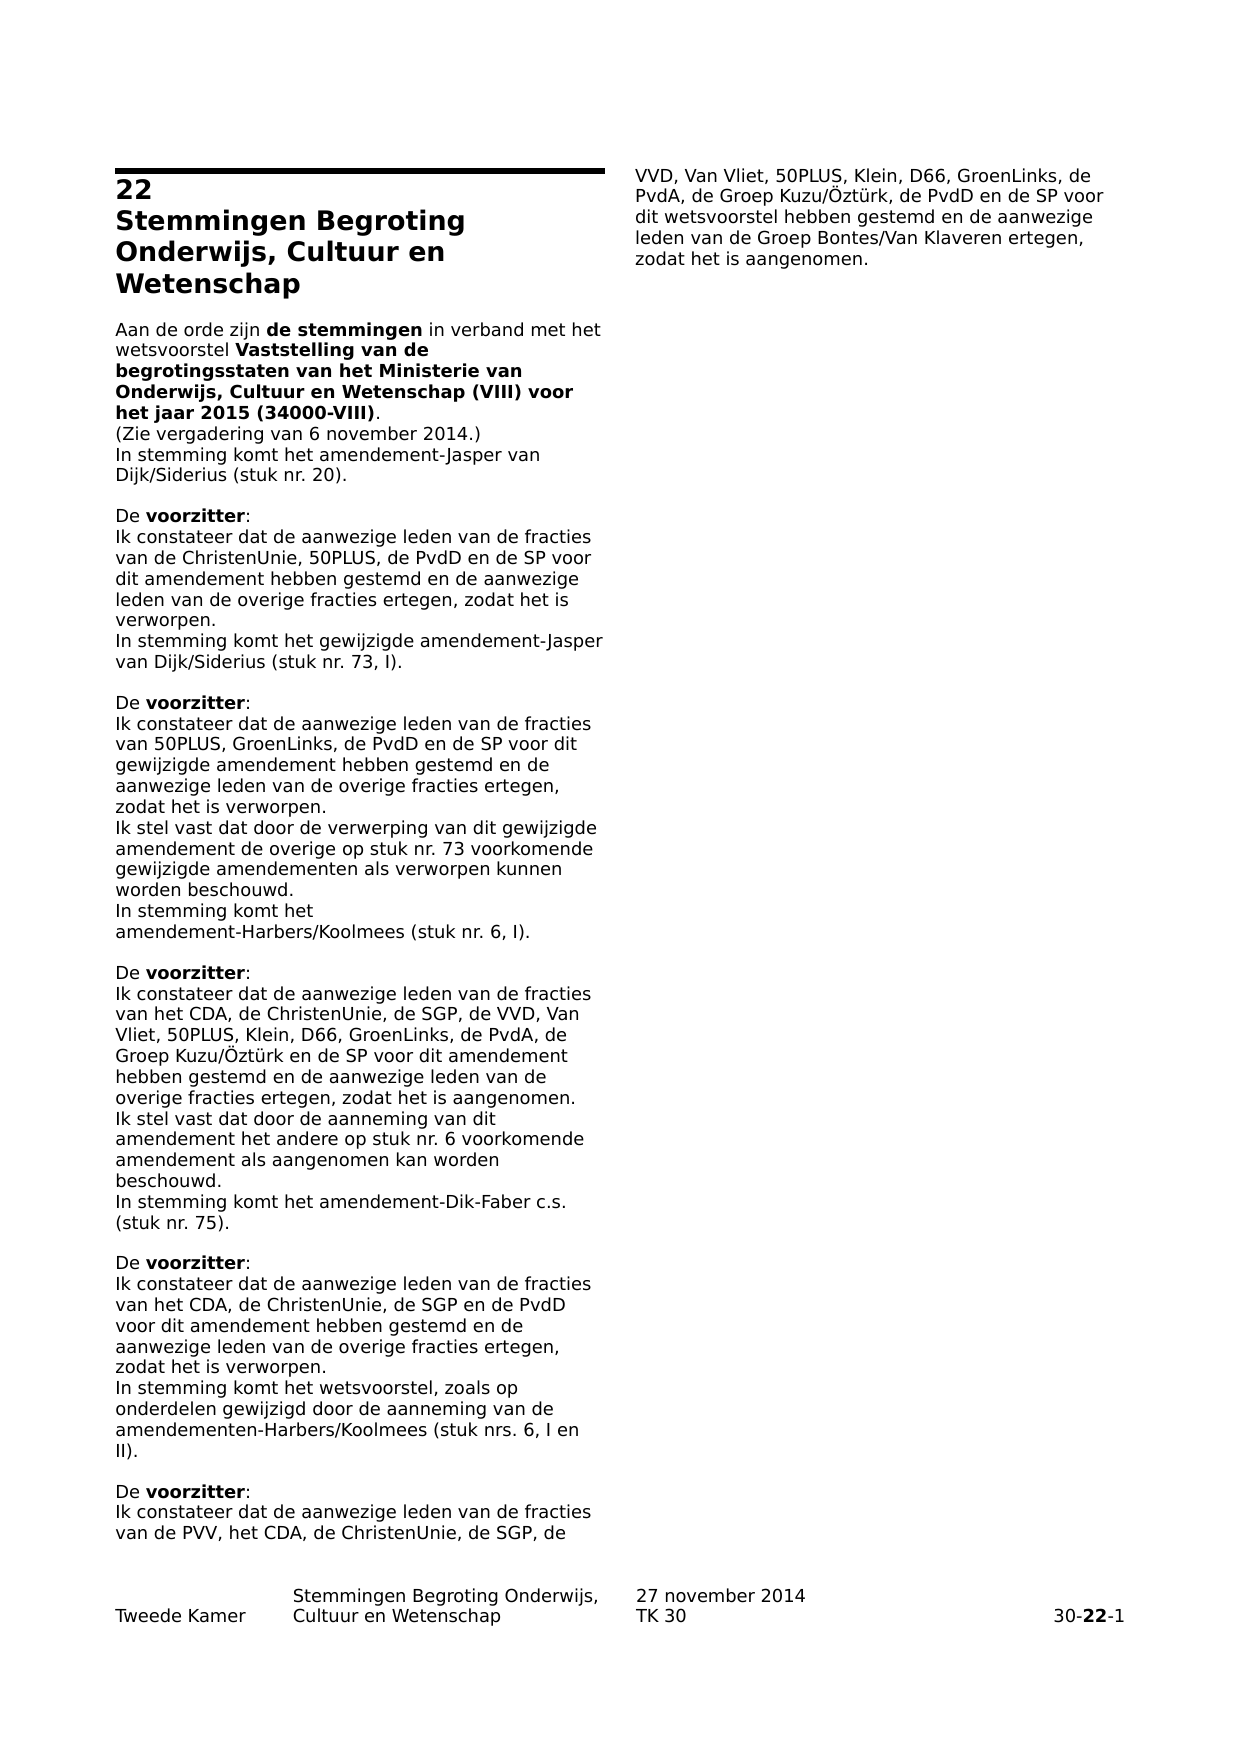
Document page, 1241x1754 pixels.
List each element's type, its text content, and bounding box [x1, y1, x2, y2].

text De voorzitter: [115, 962, 605, 983]
text De voorzitter: [115, 1253, 605, 1274]
text In stemming komt het wetsvoorstel, zoals op onderdelen gewijzigd door de aanneming van de amendementen-Harbers/Koolmees (stuk nrs. 6, I en II). [115, 1378, 605, 1461]
text (Zie vergadering van 6 november 2014.) [115, 423, 605, 444]
text Aan de orde zijn de stemmingen in verband met het wetsvoorstel Vaststelling van de begrotingsstaten van het Ministerie van Onderwijs, Cultuur en Wetenschap (VIII) voor het jaar 2015 (34000-VIII). [115, 319, 605, 423]
text De voorzitter: [115, 693, 605, 713]
text VVD, Van Vliet, 50PLUS, Klein, D66, GroenLinks, de PvdA, de Groep Kuzu/Öztürk, de PvdD en de SP voor dit wetsvoorstel hebben gestemd en de aanwezige leden van de Groep Bontes/Van Klaveren ertegen, zodat het is aangenomen. [635, 165, 1125, 269]
text Ik constateer dat de aanwezige leden van de fracties van de ChristenUnie, 50PLUS, de PvdD en de SP voor dit amendement hebben gestemd en de aanwezige leden van de overige fracties ertegen, zodat het is verworpen. [115, 527, 605, 631]
title 22 Stemmingen Begroting Onderwijs, Cultuur en Wetenschap [115, 174, 605, 299]
text Ik constateer dat de aanwezige leden van de fracties van de PVV, het CDA, de ChristenUnie, de SGP, de [115, 1502, 605, 1544]
text In stemming komt het amendement-Jasper van Dijk/Siderius (stuk nr. 20). [115, 444, 605, 486]
text Ik stel vast dat door de aanneming van dit amendement het andere op stuk nr. 6 voorkomende amendement als aangenomen kan worden beschouwd. [115, 1108, 605, 1192]
text De voorzitter: [115, 506, 605, 527]
text Ik constateer dat de aanwezige leden van de fracties van het CDA, de ChristenUnie, de SGP en de PvdD voor dit amendement hebben gestemd en de aanwezige leden van de overige fracties ertegen, zodat het is verworpen. [115, 1274, 605, 1378]
text De voorzitter: [115, 1481, 605, 1502]
text In stemming komt het gewijzigde amendement-Jasper van Dijk/Siderius (stuk nr. 73, I). [115, 631, 605, 673]
text Ik constateer dat de aanwezige leden van de fracties van het CDA, de ChristenUnie, de SGP, de VVD, Van Vliet, 50PLUS, Klein, D66, GroenLinks, de PvdA, de Groep Kuzu/Öztürk en de SP voor dit amendement hebben gestemd en de aanwezige leden van de overige fracties ertegen, zodat het is aangenomen. [115, 983, 605, 1108]
text Ik stel vast dat door de verwerping van dit gewijzigde amendement de overige op stuk nr. 73 voorkomende gewijzigde amendementen als verworpen kunnen worden beschouwd. [115, 817, 605, 901]
text In stemming komt het amendement-Harbers/Koolmees (stuk nr. 6, I). [115, 901, 605, 942]
text Ik constateer dat de aanwezige leden van de fracties van 50PLUS, GroenLinks, de PvdD en de SP voor dit gewijzigde amendement hebben gestemd en de aanwezige leden van de overige fracties ertegen, zodat het is verworpen. [115, 713, 605, 817]
text In stemming komt het amendement-Dik-Faber c.s. (stuk nr. 75). [115, 1192, 605, 1233]
